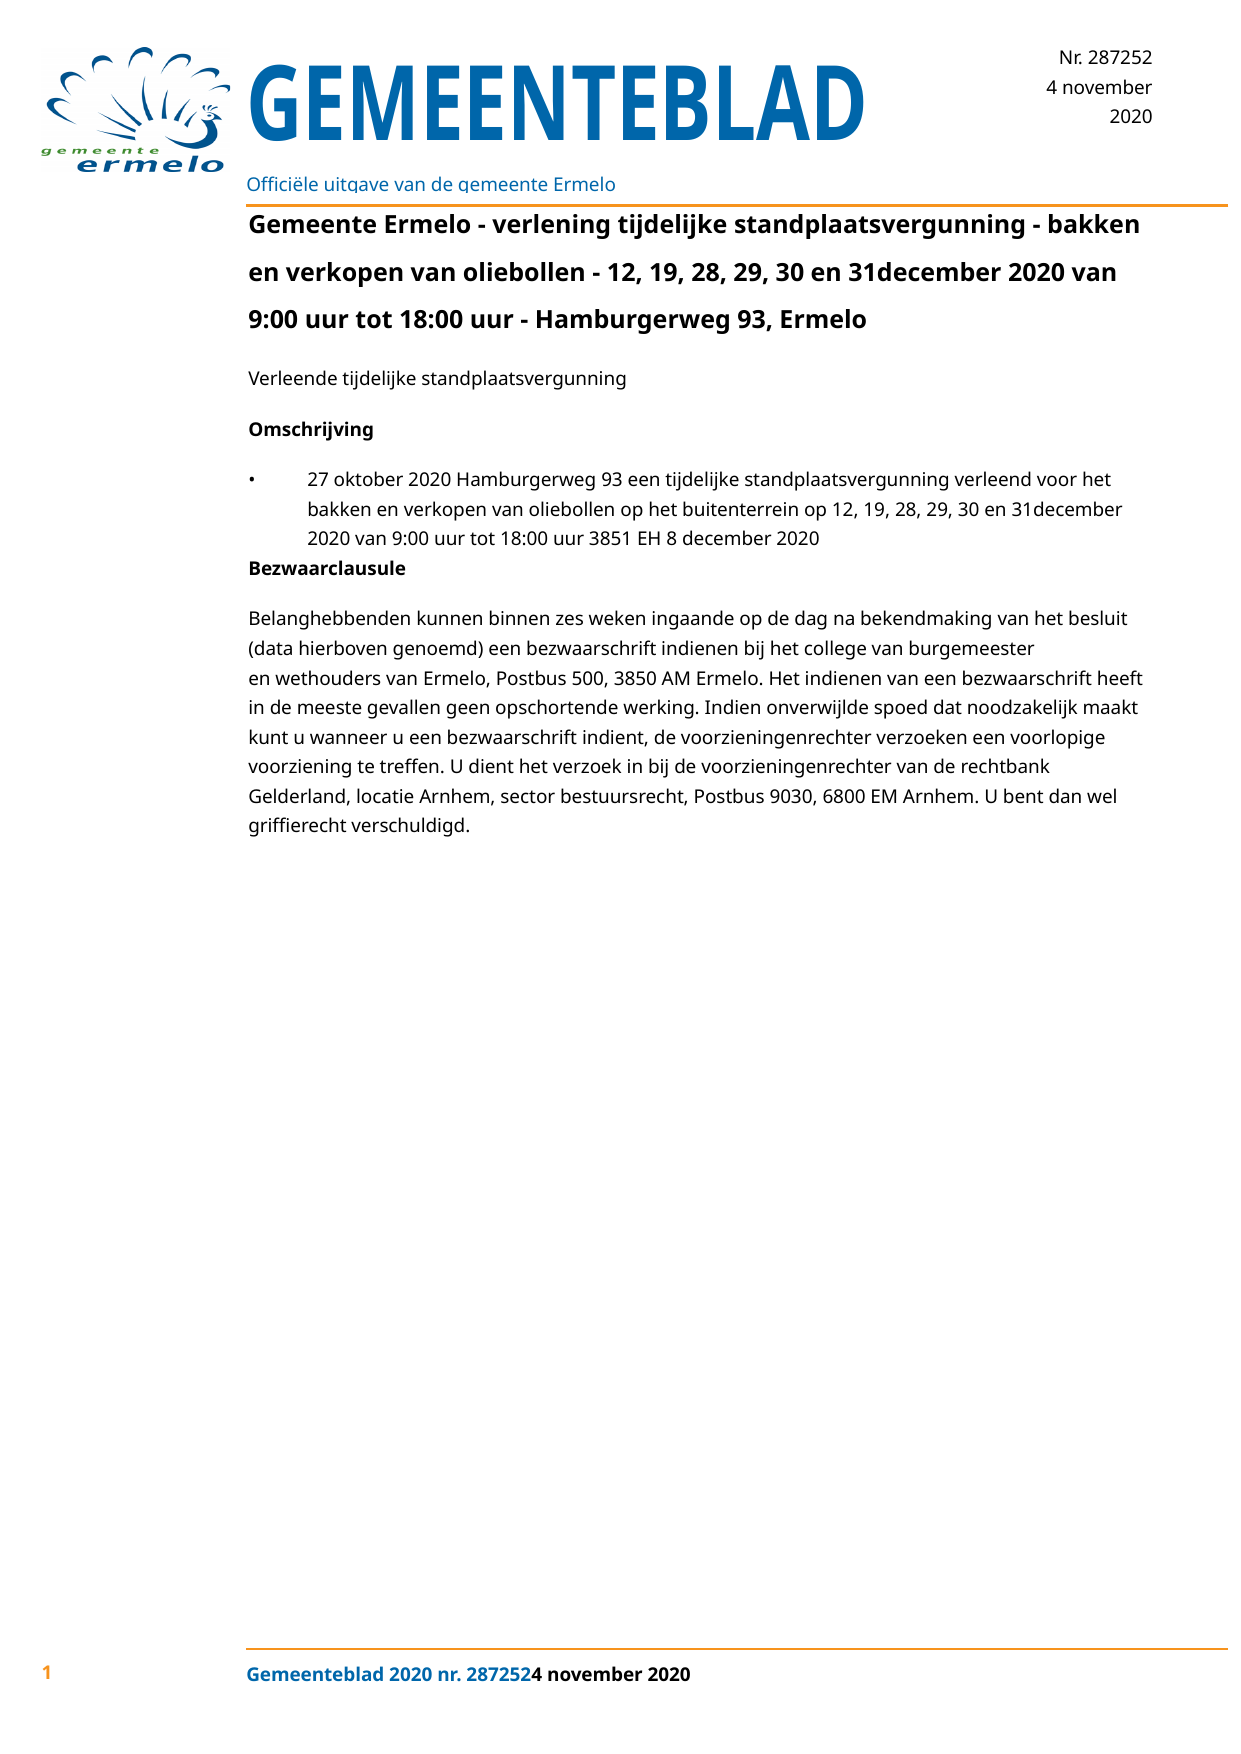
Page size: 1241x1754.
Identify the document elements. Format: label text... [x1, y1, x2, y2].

text Gemeente Ermelo - verlening tijdelijke standplaatsvergunning - bakken en verkopen van oliebollen - 12, 19, 28, 29, 30 en 31december 2020 van 9:00 uur tot 18:00 uur - Hamburgerweg 93, Ermelo [248, 207, 1152, 336]
text Verleende tijdelijke standplaatsvergunning [248, 366, 1152, 391]
text Belanghebbenden kunnen binnen zes weken ingaande op de dag na bekendmaking van het besluit (data hierboven genoemd) een bezwaarschrift indienen bij het college van burgemeester en wethouders van Ermelo, Postbus 500, 3850 AM Ermelo. Het indienen van een bezwaarschrift heeft in de meeste gevallen geen opschortende werking. Indien onverwijlde spoed dat noodzakelijk maakt kunt u wanneer u een bezwaarschrift indient, de voorzieningenrechter verzoeken een voorlopige voorziening te treffen. U dient het verzoek in bij de voorzieningenrechter van de rechtbank Gelderland, locatie Arnhem, sector bestuursrecht, Postbus 9030, 6800 EM Arnhem. U bent dan wel griffierecht verschuldigd. [248, 606, 1152, 838]
text Omschrijving [248, 416, 1152, 442]
list 27 oktober 2020 Hamburgerweg 93 een tijdelijke standplaatsvergunning verleend voor het bakken en verkopen van oliebollen op het buitenterrein op 12, 19, 28, 29, 30 en 31december 2020 van 9:00 uur tot 18:00 uur 3851 EH 8 december 2020 [248, 466, 1152, 551]
text Bezwaarclausule [248, 555, 1152, 581]
picture [41, 47, 231, 172]
